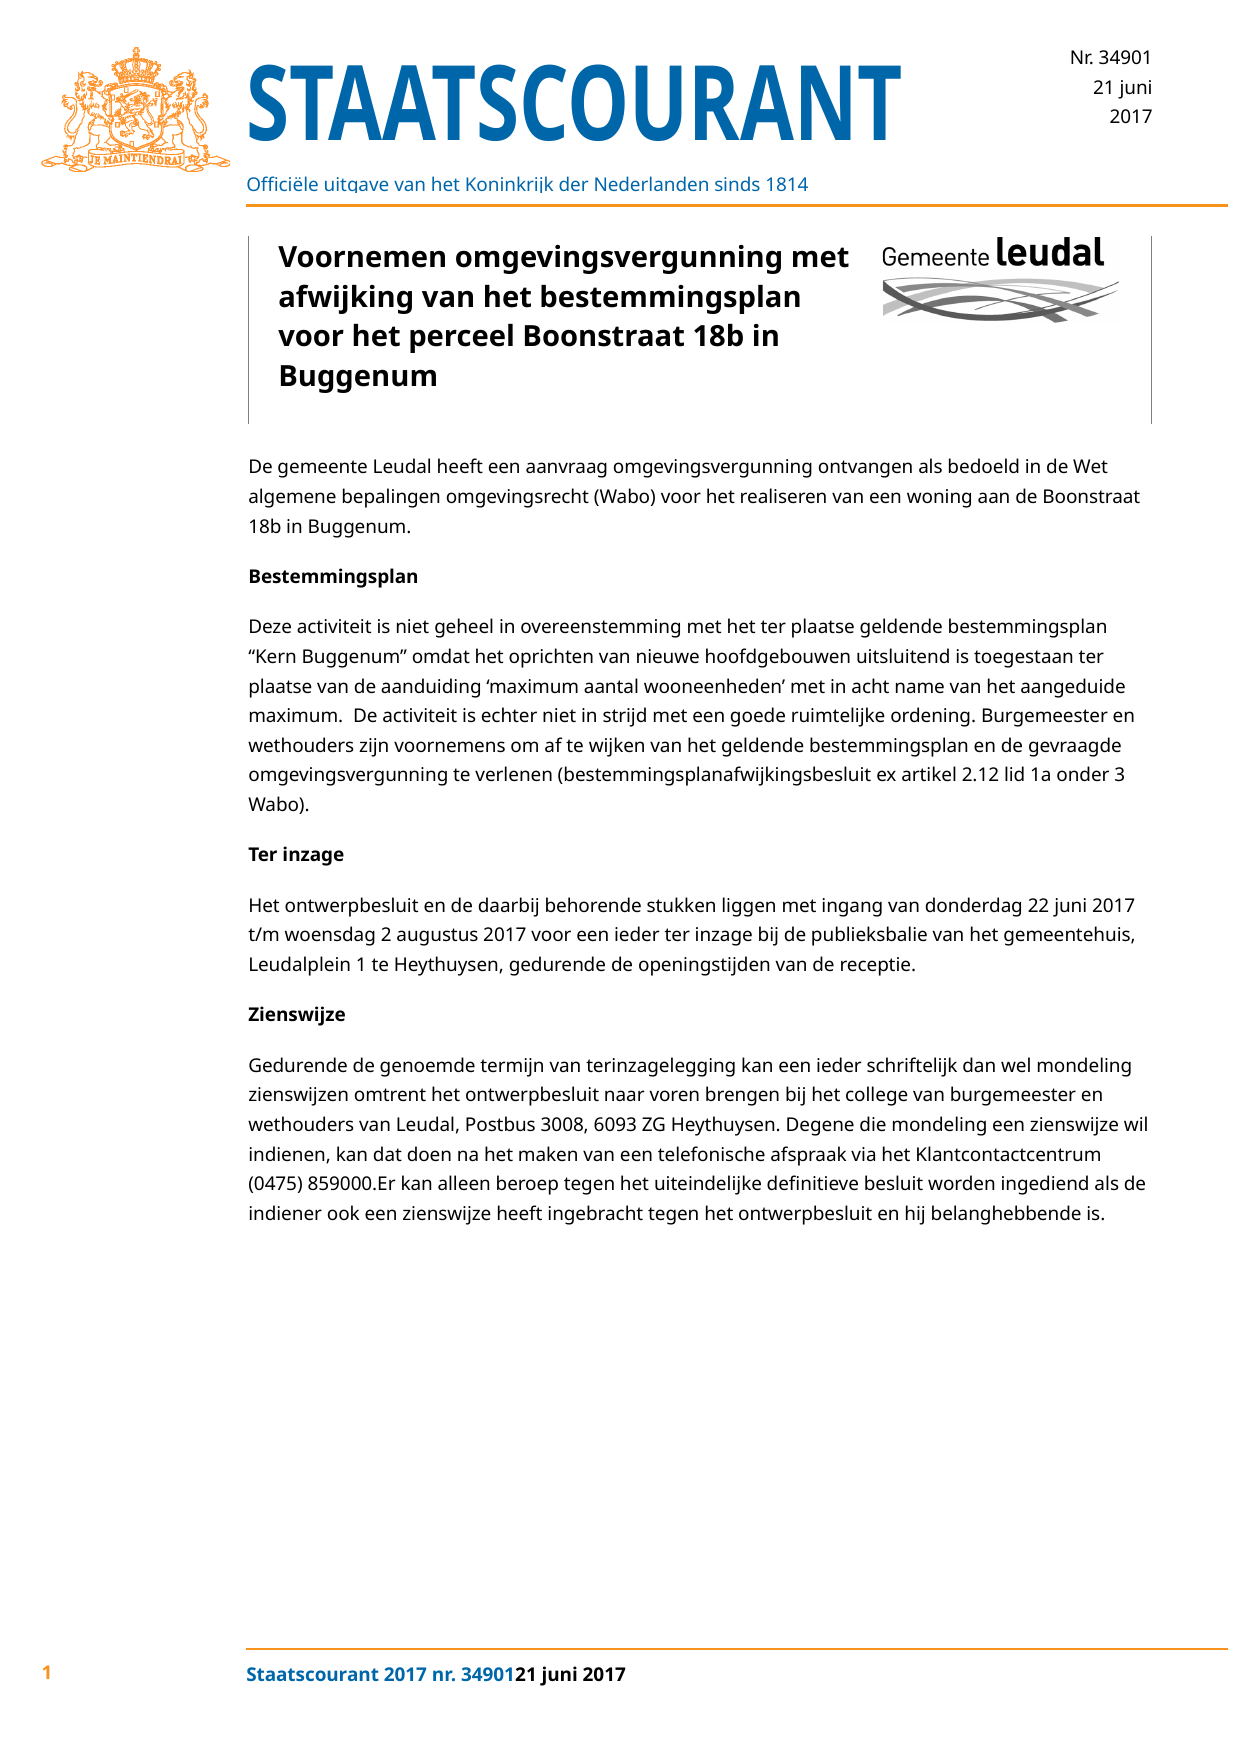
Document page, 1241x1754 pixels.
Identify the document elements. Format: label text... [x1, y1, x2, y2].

table_header [1119, 236, 1151, 322]
picture [882, 236, 1119, 323]
table_header Voornemen omgevingsvergunning met afwijking van het bestemmingsplan voor het perceel Boonstraat 18b in Buggenum [249, 236, 850, 424]
text Bestemmingsplan [248, 563, 1152, 589]
text Zienswijze [248, 1002, 1152, 1027]
text Het ontwerpbesluit en de daarbij behorende stukken liggen met ingang van donderdag 22 juni 2017 t/m woensdag 2 augustus 2017 voor een ieder ter inzage bij de publieksbalie van het gemeentehuis, Leudalplein 1 te Heythuysen, gedurende de openingstijden van de receptie. [248, 892, 1152, 977]
text Deze activiteit is niet geheel in overeenstemming met het ter plaatse geldende bestemmingsplan “Kern Buggenum” omdat het oprichten van nieuwe hoofdgebouwen uitsluitend is toegestaan ter plaatse van de aanduiding ‘maximum aantal wooneenheden’ met in acht name van het aangeduide maximum. De activiteit is echter niet in strijd met een goede ruimtelijke ordening. Burgemeester en wethouders zijn voornemens om af te wijken van het geldende bestemmingsplan en de gevraagde omgevingsvergunning te verlenen (bestemmingsplanafwijkingsbesluit ex artikel 2.12 lid 1a onder 3 Wabo). [248, 614, 1152, 817]
table_header [850, 323, 1151, 424]
picture [41, 47, 231, 172]
table_header [850, 236, 882, 322]
text Ter inzage [248, 842, 1152, 867]
text Gedurende de genoemde termijn van terinzagelegging kan een ieder schriftelijk dan wel mondeling zienswijzen omtrent het ontwerpbesluit naar voren brengen bij het college van burgemeester en wethouders van Leudal, Postbus 3008, 6093 ZG Heythuysen. Degene die mondeling een zienswijze wil indienen, kan dat doen na het maken van een telefonische afspraak via het Klantcontactcentrum (0475) 859000.Er kan alleen beroep tegen het uiteindelijke definitieve besluit worden ingediend als de indiener ook een zienswijze heeft ingebracht tegen het ontwerpbesluit en hij belanghebbende is. [248, 1052, 1152, 1226]
text De gemeente Leudal heeft een aanvraag omgevingsvergunning ontvangen als bedoeld in de Wet algemene bepalingen omgevingsrecht (Wabo) voor het realiseren van een woning aan de Boonstraat 18b in Buggenum. [248, 454, 1152, 538]
